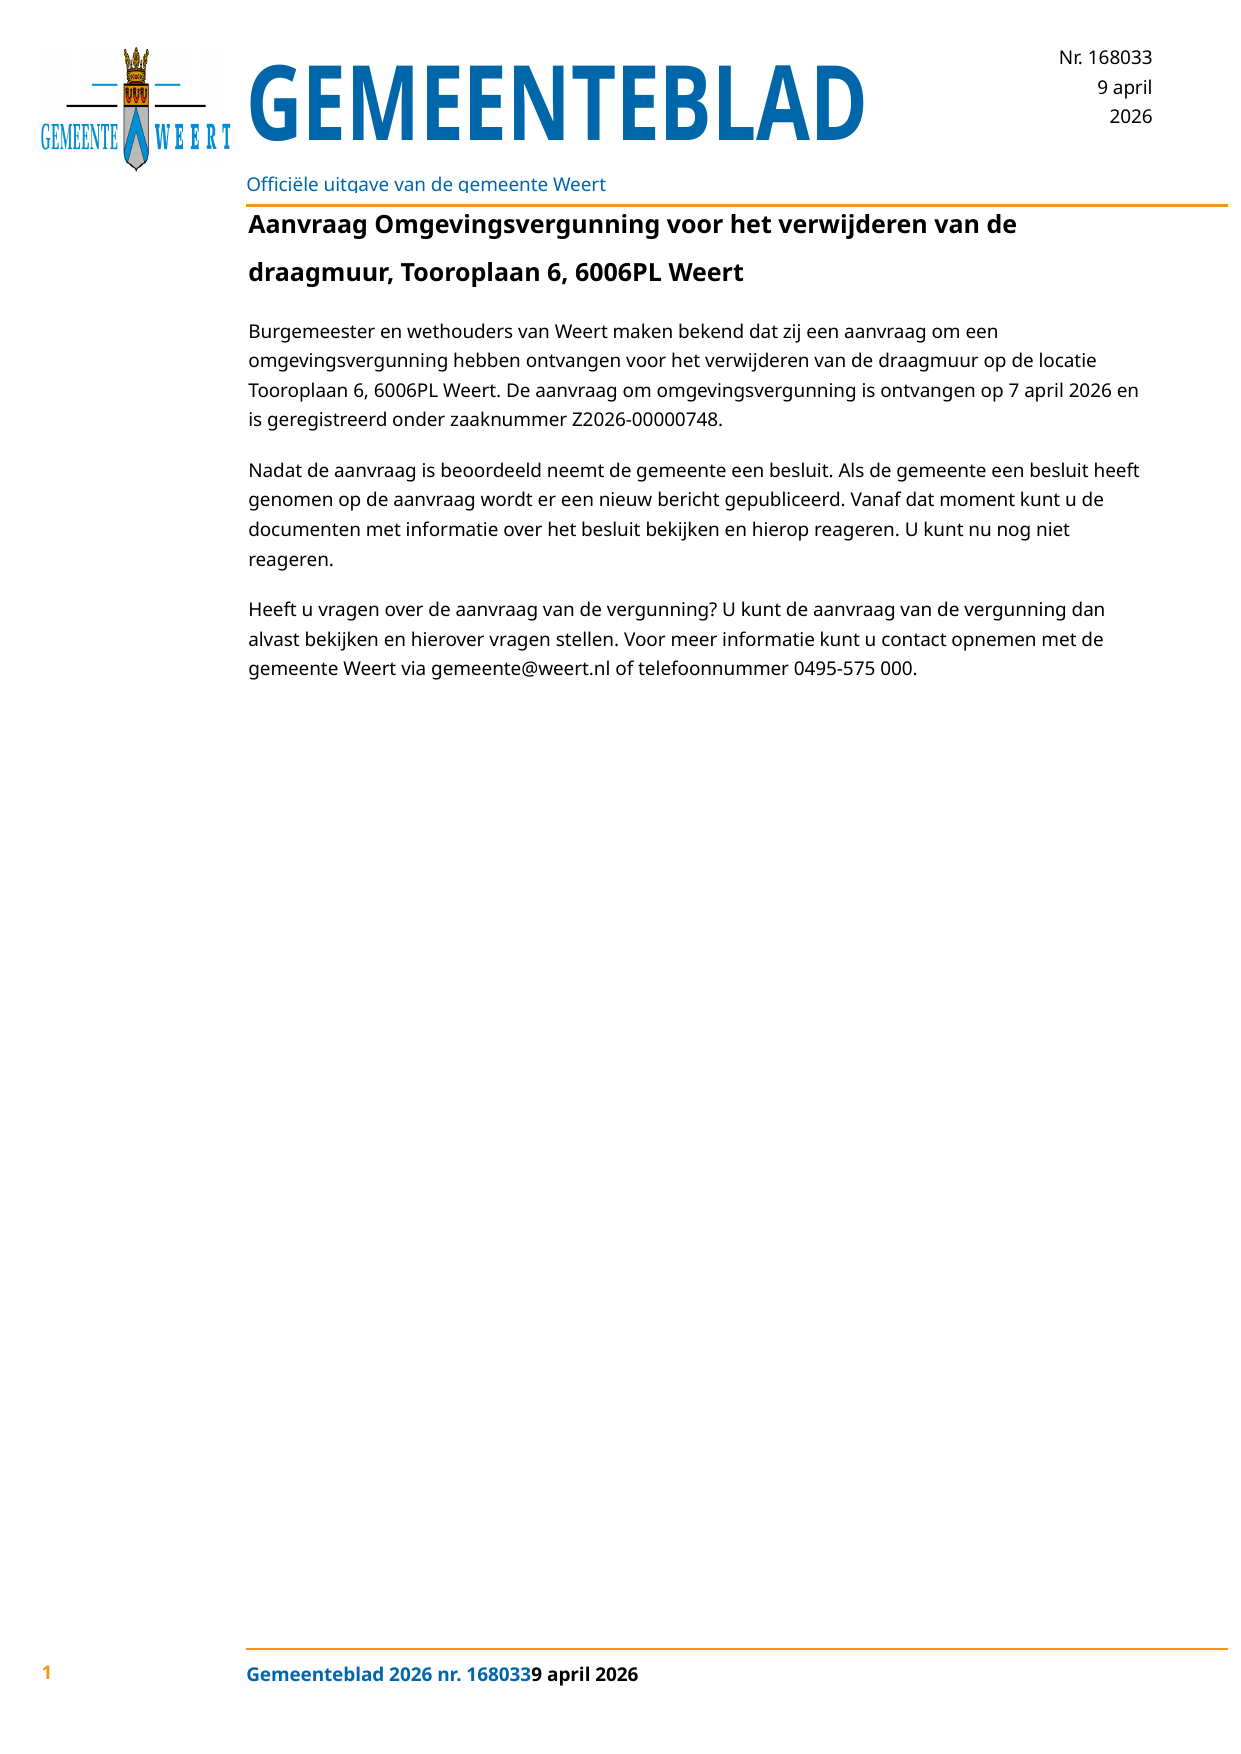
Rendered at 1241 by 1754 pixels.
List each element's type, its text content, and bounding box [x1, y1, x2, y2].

picture [41, 47, 231, 172]
text Burgemeester en wethouders van Weert maken bekend dat zij een aanvraag om een omgevingsvergunning hebben ontvangen voor het verwijderen van de draagmuur op de locatie Tooroplaan 6, 6006PL Weert. De aanvraag om omgevingsvergunning is ontvangen op 7 april 2026 en is geregistreerd onder zaaknummer Z2026-00000748. [248, 318, 1152, 432]
text Aanvraag Omgevingsvergunning voor het verwijderen van de draagmuur, Tooroplaan 6, 6006PL Weert [248, 207, 1152, 288]
text Nadat de aanvraag is beoordeeld neemt de gemeente een besluit. Als de gemeente een besluit heeft genomen op de aanvraag wordt er een nieuw bericht gepubliceerd. Vanaf dat moment kunt u de documenten met informatie over het besluit bekijken en hierop reageren. U kunt nu nog niet reageren. [248, 457, 1152, 572]
text Heeft u vragen over de aanvraag van de vergunning? U kunt de aanvraag van de vergunning dan alvast bekijken en hierover vragen stellen. Voor meer informatie kunt u contact opnemen met de gemeente Weert via gemeente@weert.nl of telefoonnummer 0495-575 000. [248, 596, 1152, 681]
